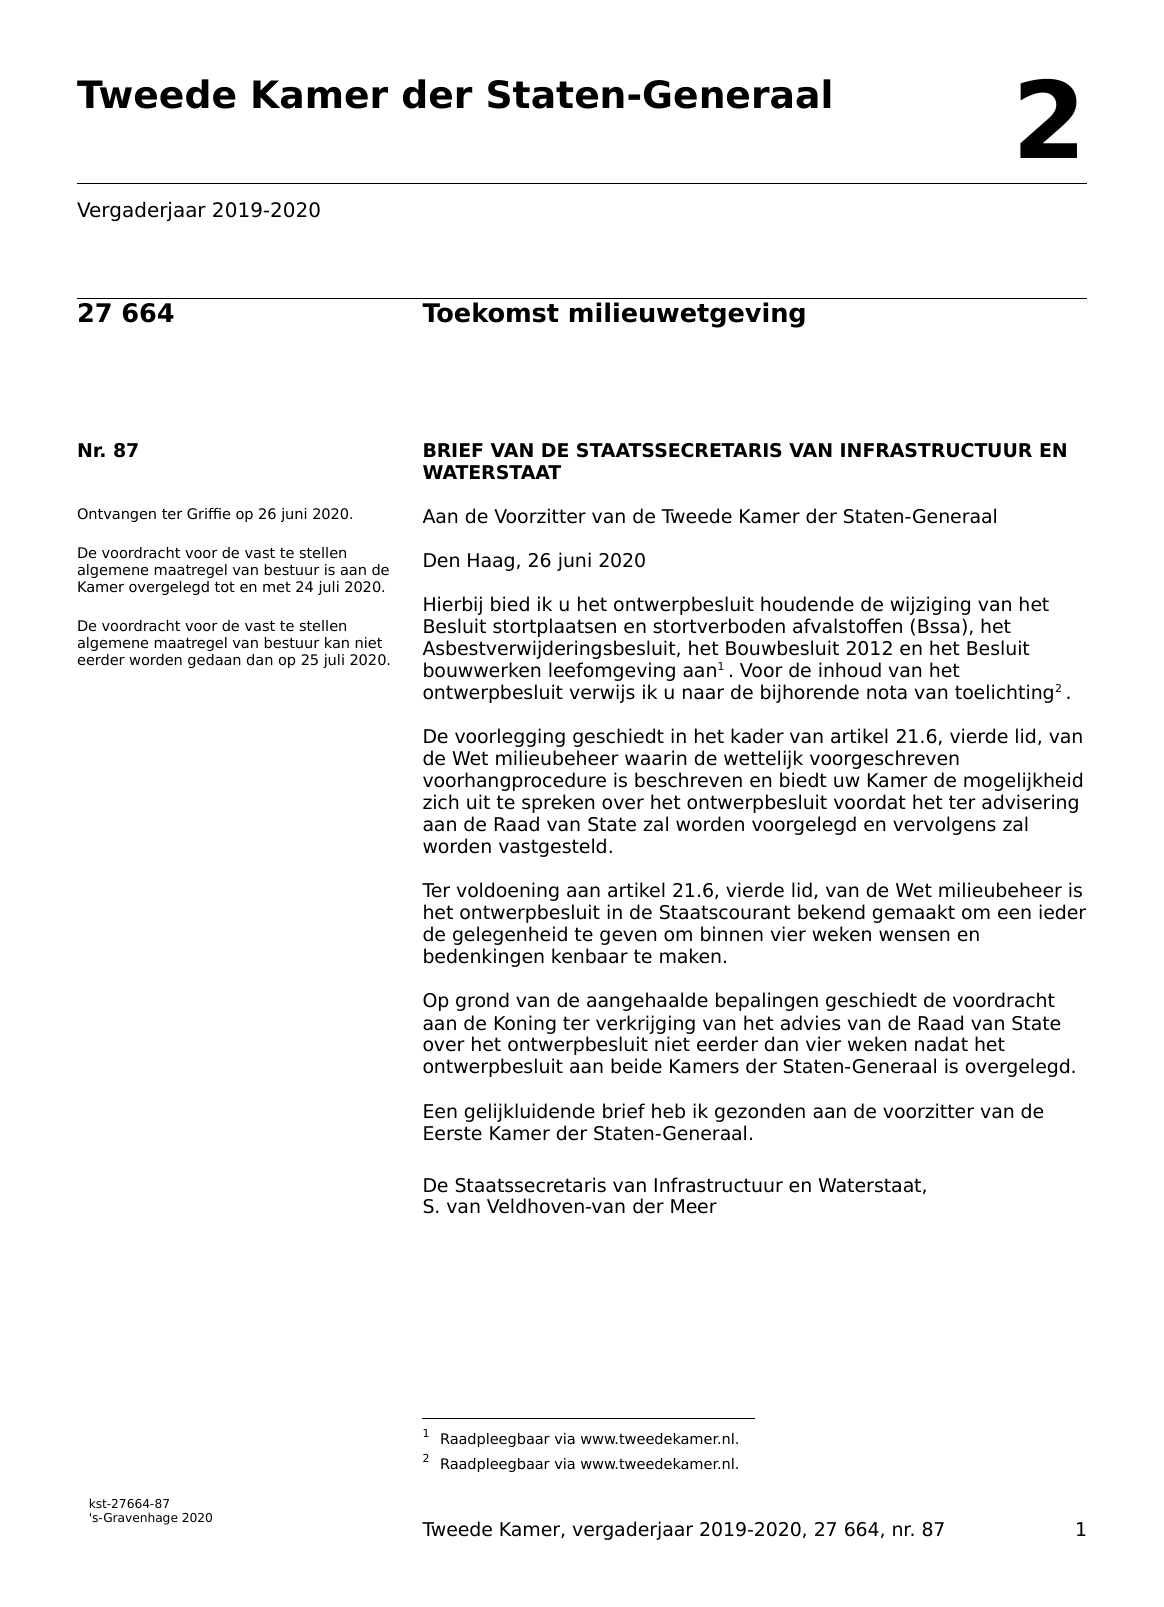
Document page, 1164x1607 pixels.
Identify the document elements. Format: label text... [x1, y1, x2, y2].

text Ter voldoening aan artikel 21.6, vierde lid, van de Wet milieubeheer is het ontwerpbesluit in de Staatscourant bekend gemaakt om een ieder de gelegenheid te geven om binnen vier weken wensen en bedenkingen kenbaar te maken. [422, 880, 1087, 968]
text Raadpleegbaar via www.tweedekamer.nl. [422, 1427, 1087, 1449]
text Aan de Voorzitter van de Tweede Kamer der Staten-Generaal [422, 506, 1087, 528]
text [77, 523, 399, 545]
text De voordracht voor de vast te stellen algemene maatregel van bestuur is aan de Kamer overgelegd tot en met 24 juli 2020. [77, 545, 399, 596]
text Ontvangen ter Griffie op 26 juni 2020. [77, 506, 399, 523]
text kst-27664-87 [88, 1497, 323, 1511]
text De Staatssecretaris van Infrastructuur en Waterstaat, S. van Veldhoven-van der Meer [422, 1174, 1087, 1218]
subtitle Nr. 87 BRIEF VAN DE STAATSSECRETARIS VAN INFRASTRUCTUUR EN WATERSTAAT [77, 440, 1087, 484]
text 's-Gravenhage 2020 [88, 1511, 323, 1525]
text Raadpleegbaar via www.tweedekamer.nl. [422, 1452, 1087, 1474]
text De voordracht voor de vast te stellen algemene maatregel van bestuur kan niet eerder worden gedaan dan op 25 juli 2020. [77, 618, 399, 668]
text Den Haag, 26 juni 2020 [422, 550, 1087, 572]
subtitle 27 664 Toekomst milieuwetgeving [77, 299, 1087, 329]
text Een gelijkluidende brief heb ik gezonden aan de voorzitter van de Eerste Kamer der Staten-Generaal. [422, 1101, 1087, 1144]
table_header Tweede Kamer der Staten-Generaal [77, 59, 886, 183]
text Hierbij bied ik u het ontwerpbesluit houdende de wijziging van het Besluit stortplaatsen en stortverboden afvalstoffen (Bssa), het Asbestverwijderingsbesluit, het Bouwbesluit 2012 en het Besluit bouwwerken leefomgeving aan. Voor de inhoud van het ontwerpbesluit verwijs ik u naar de bijhorende nota van toelichting. [422, 594, 1087, 704]
table_header 2 [886, 59, 1087, 183]
table_cell Vergaderjaar 2019-2020 [77, 184, 1087, 298]
text Op grond van de aangehaalde bepalingen geschiedt de voordracht aan de Koning ter verkrijging van het advies van de Raad van State over het ontwerpbesluit niet eerder dan vier weken nadat het ontwerpbesluit aan beide Kamers der Staten-Generaal is overgelegd. [422, 990, 1087, 1078]
text De voorlegging geschiedt in het kader van artikel 21.6, vierde lid, van de Wet milieubeheer waarin de wettelijk voorgeschreven voorhangprocedure is beschreven en biedt uw Kamer de mogelijkheid zich uit te spreken over het ontwerpbesluit voordat het ter advisering aan de Raad van State zal worden voorgelegd en vervolgens zal worden vastgesteld. [422, 726, 1087, 858]
text [77, 596, 399, 618]
